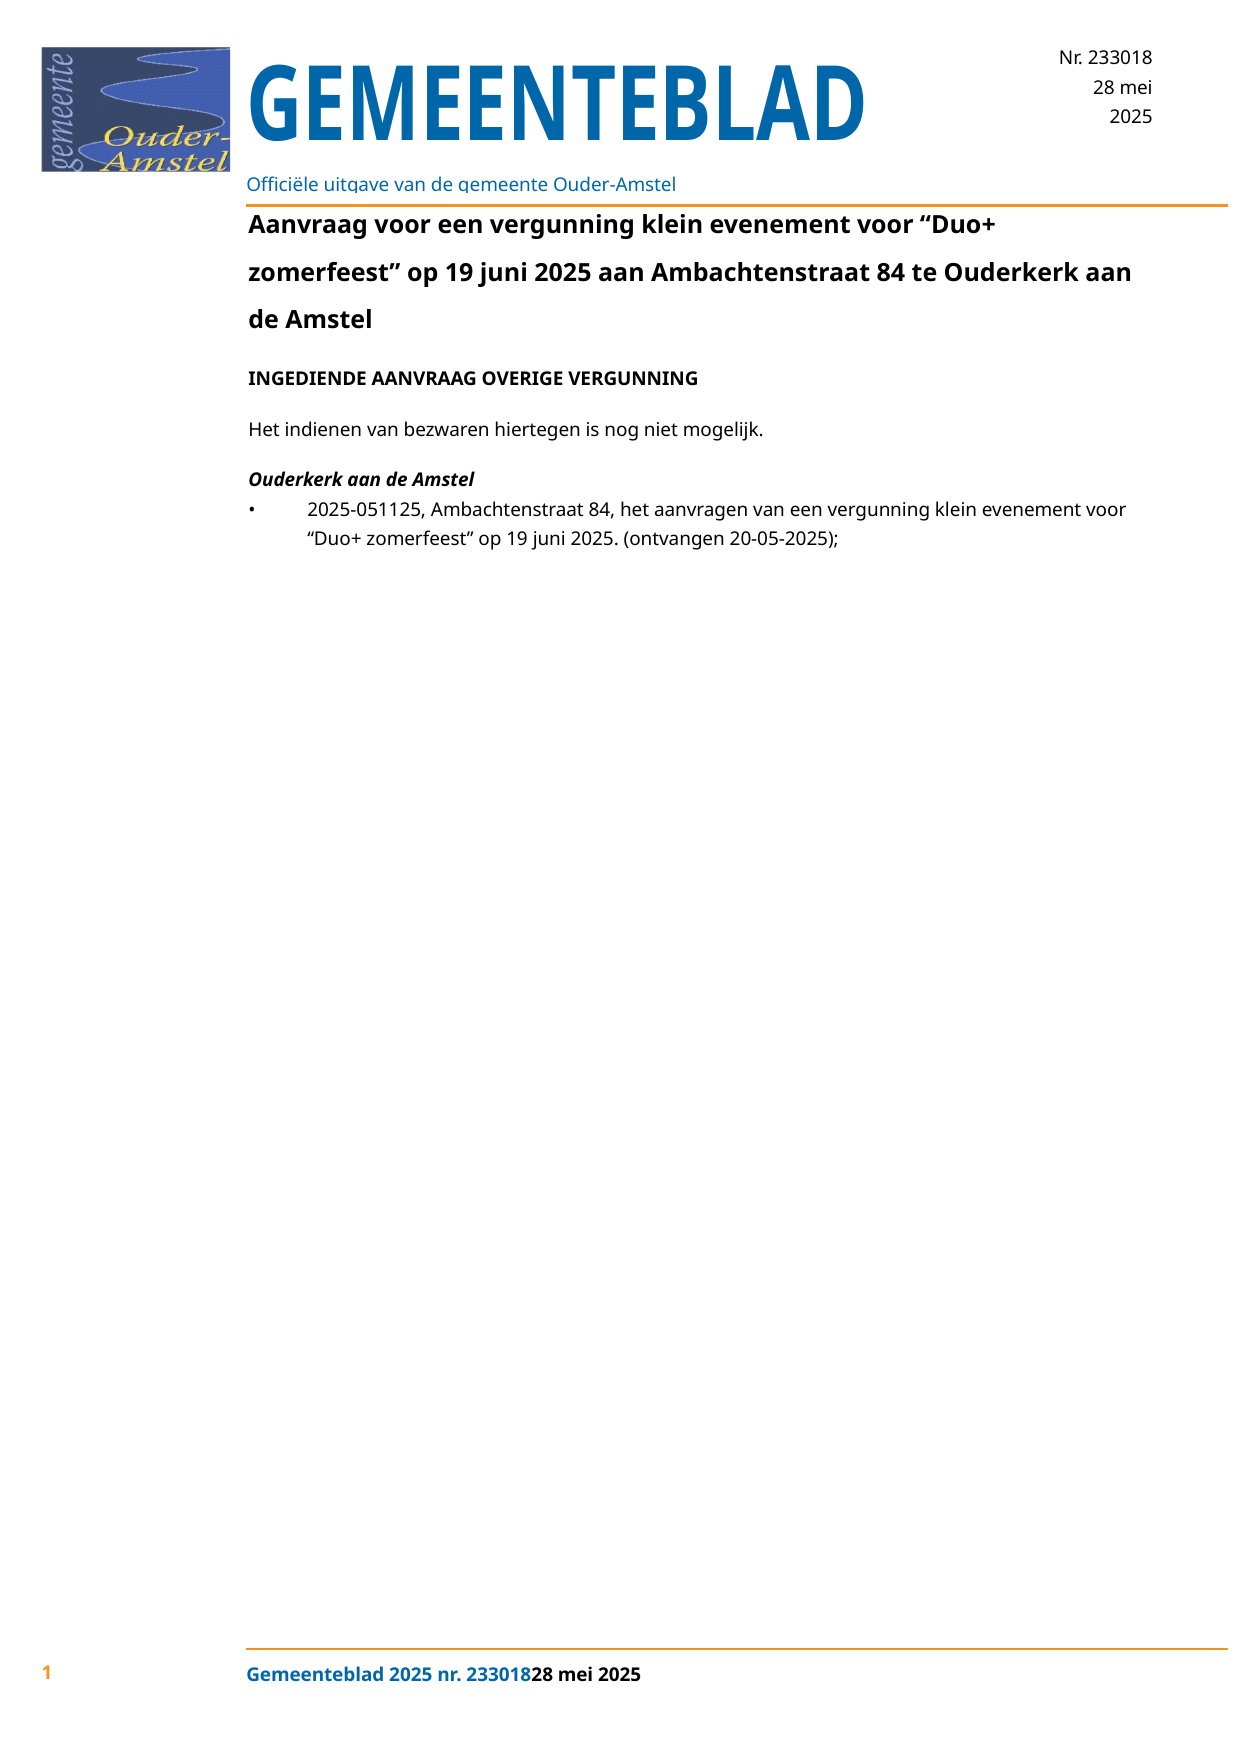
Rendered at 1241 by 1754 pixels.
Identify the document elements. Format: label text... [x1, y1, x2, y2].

text INGEDIENDE AANVRAAG OVERIGE VERGUNNING [248, 366, 1152, 391]
text Ouderkerk aan de Amstel [248, 466, 1152, 492]
picture [41, 47, 231, 172]
text Het indienen van bezwaren hiertegen is nog niet mogelijk. [248, 416, 1152, 442]
text Aanvraag voor een vergunning klein evenement voor “Duo+ zomerfeest” op 19 juni 2025 aan Ambachtenstraat 84 te Ouderkerk aan de Amstel [248, 207, 1152, 336]
list 2025-051125, Ambachtenstraat 84, het aanvragen van een vergunning klein evenement voor “Duo+ zomerfeest” op 19 juni 2025. (ontvangen 20-05-2025); [248, 496, 1152, 551]
